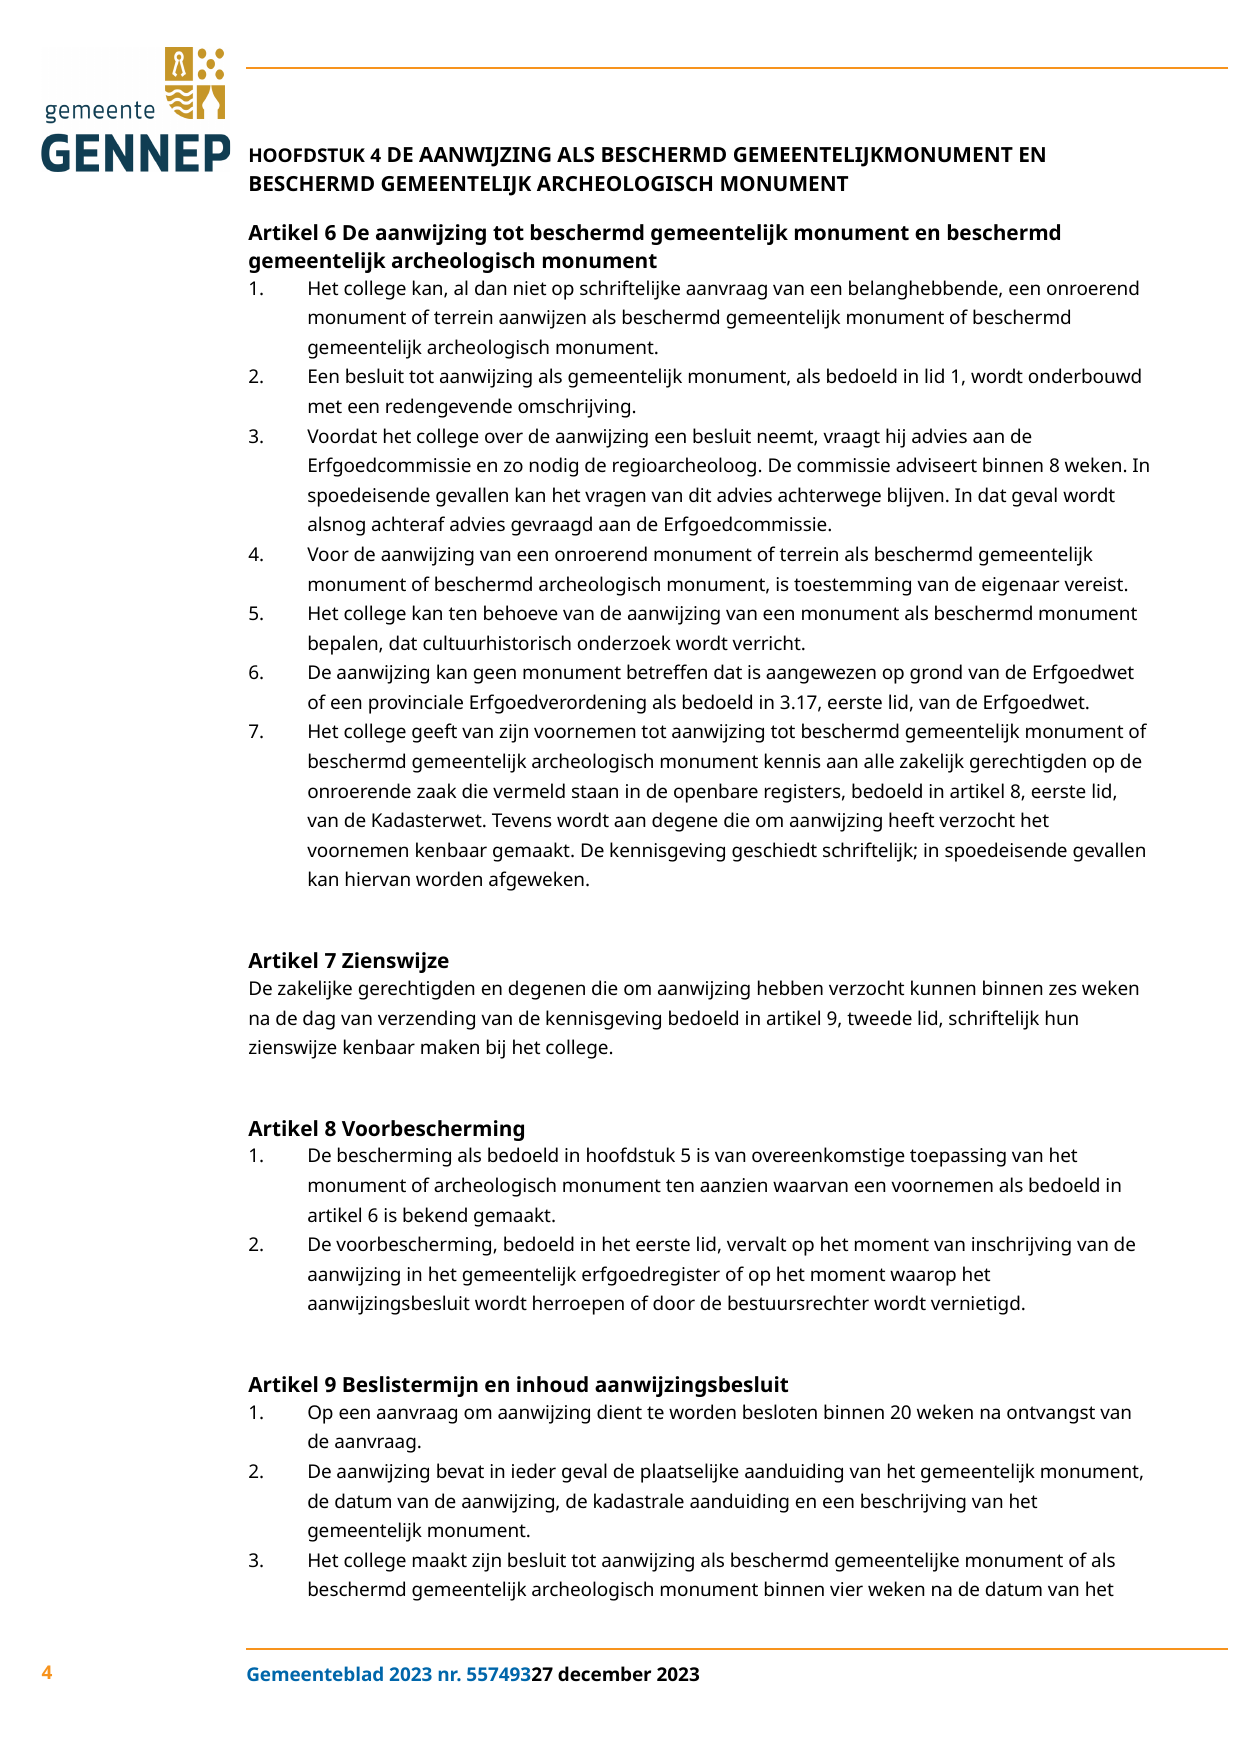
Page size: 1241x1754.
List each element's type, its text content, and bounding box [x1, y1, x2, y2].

list Het college kan ten behoeve van de aanwijzing van een monument als beschermd monument bepalen, dat cultuurhistorisch onderzoek wordt verricht. [248, 600, 1152, 656]
list Het college kan, al dan niet op schriftelijke aanvraag van een belanghebbende, een onroerend monument of terrein aanwijzen als beschermd gemeentelijk monument of beschermd gemeentelijk archeologisch monument. [248, 275, 1152, 360]
text Artikel 9 Beslistermijn en inhoud aanwijzingsbesluit [248, 1371, 1152, 1399]
list Voordat het college over de aanwijzing een besluit neemt, vraagt hij advies aan de Erfgoedcommissie en zo nodig de regioarcheoloog. De commissie adviseert binnen 8 weken. In spoedeisende gevallen kan het vragen van dit advies achterwege blijven. In dat geval wordt alsnog achteraf advies gevraagd aan de Erfgoedcommissie. [248, 423, 1152, 537]
list De aanwijzing bevat in ieder geval de plaatselijke aanduiding van het gemeentelijk monument, de datum van de aanwijzing, de kadastrale aanduiding en een beschrijving van het gemeentelijk monument. [248, 1458, 1152, 1543]
text Artikel 7 Zienswijze [248, 947, 1152, 975]
list Op een aanvraag om aanwijzing dient te worden besloten binnen 20 weken na ontvangst van de aanvraag. [248, 1399, 1152, 1454]
picture [41, 47, 231, 172]
text De zakelijke gerechtigden en degenen die om aanwijzing hebben verzocht kunnen binnen zes weken na de dag van verzending van de kennisgeving bedoeld in artikel 9, tweede lid, schriftelijk hun zienswijze kenbaar maken bij het college. [248, 975, 1152, 1060]
list De voorbescherming, bedoeld in het eerste lid, vervalt op het moment van inschrijving van de aanwijzing in het gemeentelijk erfgoedregister of op het moment waarop het aanwijzingsbesluit wordt herroepen of door de bestuursrechter wordt vernietigd. [248, 1231, 1152, 1316]
list De aanwijzing kan geen monument betreffen dat is aangewezen op grond van de Erfgoedwet of een provinciale Erfgoedverordening als bedoeld in 3.17, eerste lid, van de Erfgoedwet. [248, 659, 1152, 715]
list De bescherming als bedoeld in hoofdstuk 5 is van overeenkomstige toepassing van het monument of archeologisch monument ten aanzien waarvan een voornemen als bedoeld in artikel 6 is bekend gemaakt. [248, 1143, 1152, 1228]
text Artikel 6 De aanwijzing tot beschermd gemeentelijk monument en beschermd gemeentelijk archeologisch monument [248, 218, 1152, 275]
list Het college geeft van zijn voornemen tot aanwijzing tot beschermd gemeentelijk monument of beschermd gemeentelijk archeologisch monument kennis aan alle zakelijk gerechtigden op de onroerende zaak die vermeld staan in de openbare registers, bedoeld in artikel 8, eerste lid, van de Kadasterwet. Tevens wordt aan degene die om aanwijzing heeft verzocht het voornemen kenbaar gemaakt. De kennisgeving geschiedt schriftelijk; in spoedeisende gevallen kan hiervan worden afgeweken. [248, 719, 1152, 892]
list Voor de aanwijzing van een onroerend monument of terrein als beschermd gemeentelijk monument of beschermd archeologisch monument, is toestemming van de eigenaar vereist. [248, 541, 1152, 597]
list Een besluit tot aanwijzing als gemeentelijk monument, als bedoeld in lid 1, wordt onderbouwd met een redengevende omschrijving. [248, 364, 1152, 419]
text Artikel 8 Voorbescherming [248, 1114, 1152, 1143]
text HOOFDSTUK 4 DE AANWIJZING ALS BESCHERMD GEMEENTELIJKMONUMENT EN BESCHERMD GEMEENTELIJK ARCHEOLOGISCH MONUMENT [248, 140, 1152, 197]
list Het college maakt zijn besluit tot aanwijzing als beschermd gemeentelijke monument of als beschermd gemeentelijk archeologisch monument binnen vier weken na de datum van het [248, 1547, 1152, 1602]
